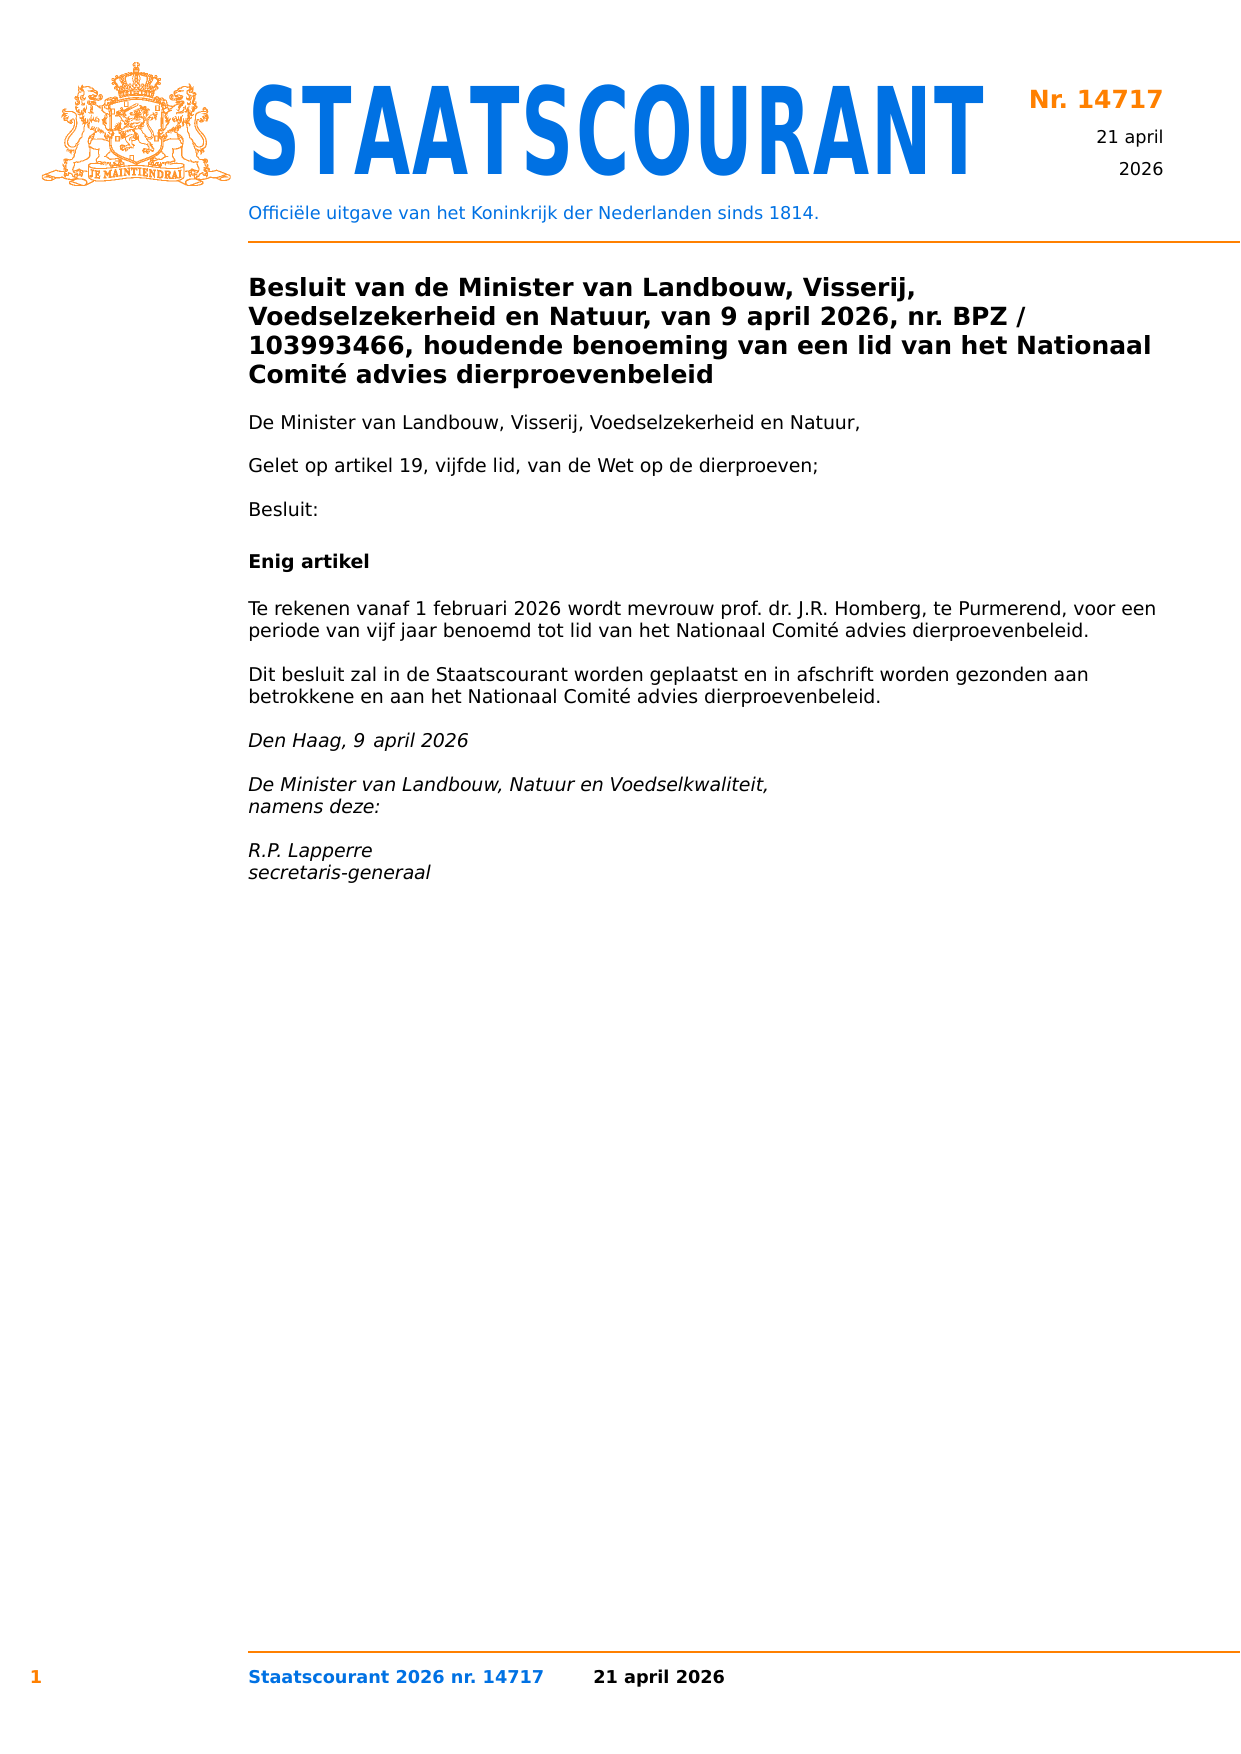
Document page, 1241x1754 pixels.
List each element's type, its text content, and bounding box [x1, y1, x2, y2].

table_cell 21 april [998, 121, 1240, 153]
text Besluit: [248, 499, 1163, 521]
table_cell Officiële uitgave van het Koninkrijk der Nederlanden sinds 1814. [248, 203, 1240, 241]
table_cell 2026 [998, 153, 1240, 203]
text Gelet op artikel 19, vijfde lid, van de Wet op de dierproeven; [248, 455, 1163, 477]
table_header STAATSCOURANT [248, 62, 998, 203]
picture [41, 62, 231, 186]
text Te rekenen vanaf 1 februari 2026 wordt mevrouw prof. dr. J.R. Homberg, te Purmerend, voor een periode van vijf jaar benoemd tot lid van het Nationaal Comité advies dierproevenbeleid. [248, 598, 1163, 642]
text De Minister van Landbouw, Visserij, Voedselzekerheid en Natuur, [248, 412, 1163, 433]
text Den Haag, 9 april 2026 [248, 730, 1163, 752]
table_header Nr. 14717 [998, 62, 1240, 121]
subtitle Besluit van de Minister van Landbouw, Visserij, Voedselzekerheid en Natuur, van 9 april 2026, nr. BPZ / 103993466, houdende benoeming van een lid van het Nationaal Comité advies dierproevenbeleid [248, 273, 1163, 390]
text De Minister van Landbouw, Natuur en Voedselkwaliteit, namens deze: R.P. Lapperre secretaris-generaal [248, 774, 1163, 884]
subtitle Enig artikel [248, 551, 1163, 573]
table_header [25, 62, 248, 241]
text Dit besluit zal in de Staatscourant worden geplaatst en in afschrift worden gezonden aan betrokkene en aan het Nationaal Comité advies dierproevenbeleid. [248, 664, 1163, 708]
